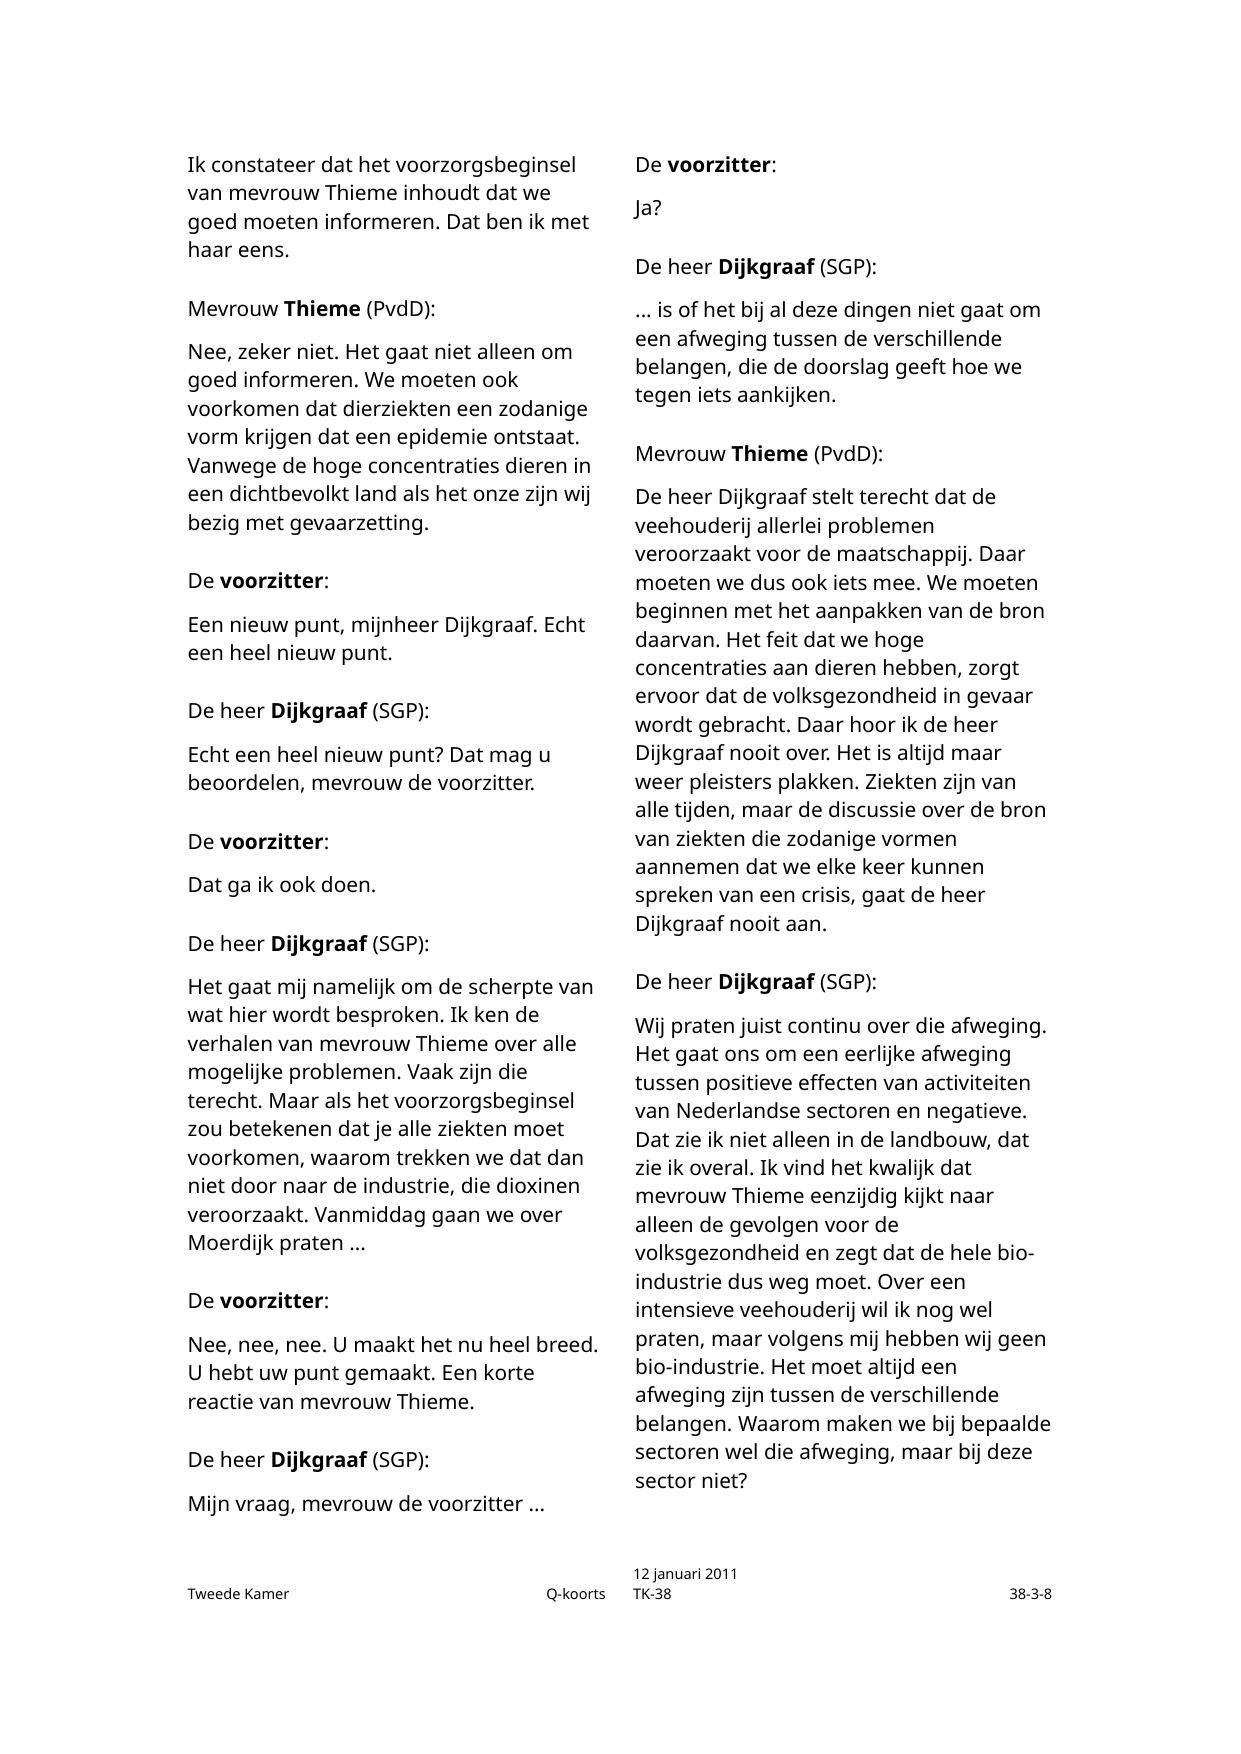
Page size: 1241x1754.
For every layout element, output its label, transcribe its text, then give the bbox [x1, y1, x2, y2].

text De heer Dijkgraaf stelt terecht dat de veehouderij allerlei problemen veroorzaakt voor de maatschappij. Daar moeten we dus ook iets mee. We moeten beginnen met het aanpakken van de bron daarvan. Het feit dat we hoge concentraties aan dieren hebben, zorgt ervoor dat de volksgezondheid in gevaar wordt gebracht. Daar hoor ik de heer Dijkgraaf nooit over. Het is altijd maar weer pleisters plakken. Ziekten zijn van alle tijden, maar de discussie over de bron van ziekten die zodanige vormen aannemen dat we elke keer kunnen spreken van een crisis, gaat de heer Dijkgraaf nooit aan. [635, 482, 1053, 937]
text Dat ga ik ook doen. [187, 870, 605, 899]
text Mevrouw Thieme (PvdD): [635, 439, 1053, 467]
text Ja? [635, 193, 1053, 222]
text De voorzitter: [187, 566, 605, 595]
text De voorzitter: [187, 1287, 605, 1315]
text Wij praten juist continu over die afweging. Het gaat ons om een eerlijke afweging tussen positieve effecten van activiteiten van Nederlandse sectoren en negatieve. Dat zie ik niet alleen in de landbouw, dat zie ik overal. Ik vind het kwalijk dat mevrouw Thieme eenzijdig kijkt naar alleen de gevolgen voor de volksgezondheid en zegt dat de hele bio-industrie dus weg moet. Over een intensieve veehouderij wil ik nog wel praten, maar volgens mij hebben wij geen bio-industrie. Het moet altijd een afweging zijn tussen de verschillende belangen. Waarom maken we bij bepaalde sectoren wel die afweging, maar bij deze sector niet? [635, 1011, 1053, 1494]
text De heer Dijkgraaf (SGP): [635, 252, 1053, 280]
text De heer Dijkgraaf (SGP): [187, 1445, 605, 1474]
text De voorzitter: [635, 150, 1053, 178]
text De heer Dijkgraaf (SGP): [635, 967, 1053, 996]
text Ik constateer dat het voorzorgsbeginsel van mevrouw Thieme inhoudt dat we goed moeten informeren. Dat ben ik met haar eens. [187, 150, 605, 264]
text Mijn vraag, mevrouw de voorzitter ... [187, 1489, 605, 1517]
text Nee, nee, nee. U maakt het nu heel breed. U hebt uw punt gemaakt. Een korte reactie van mevrouw Thieme. [187, 1330, 605, 1415]
text De heer Dijkgraaf (SGP): [187, 697, 605, 725]
text Echt een heel nieuw punt? Dat mag u beoordelen, mevrouw de voorzitter. [187, 740, 605, 797]
text Een nieuw punt, mijnheer Dijkgraaf. Echt een heel nieuw punt. [187, 610, 605, 667]
text Het gaat mij namelijk om de scherpte van wat hier wordt besproken. Ik ken de verhalen van mevrouw Thieme over alle mogelijke problemen. Vaak zijn die terecht. Maar als het voorzorgsbeginsel zou betekenen dat je alle ziekten moet voorkomen, waarom trekken we dat dan niet door naar de industrie, die dioxinen veroorzaakt. Vanmiddag gaan we over Moerdijk praten ... [187, 972, 605, 1257]
text ... is of het bij al deze dingen niet gaat om een afweging tussen de verschillende belangen, die de doorslag geeft hoe we tegen iets aankijken. [635, 295, 1053, 409]
text Nee, zeker niet. Het gaat niet alleen om goed informeren. We moeten ook voorkomen dat dierziekten een zodanige vorm krijgen dat een epidemie ontstaat. Vanwege de hoge concentraties dieren in een dichtbevolkt land als het onze zijn wij bezig met gevaarzetting. [187, 337, 605, 536]
text Mevrouw Thieme (PvdD): [187, 294, 605, 322]
text De voorzitter: [187, 827, 605, 855]
text De heer Dijkgraaf (SGP): [187, 929, 605, 957]
